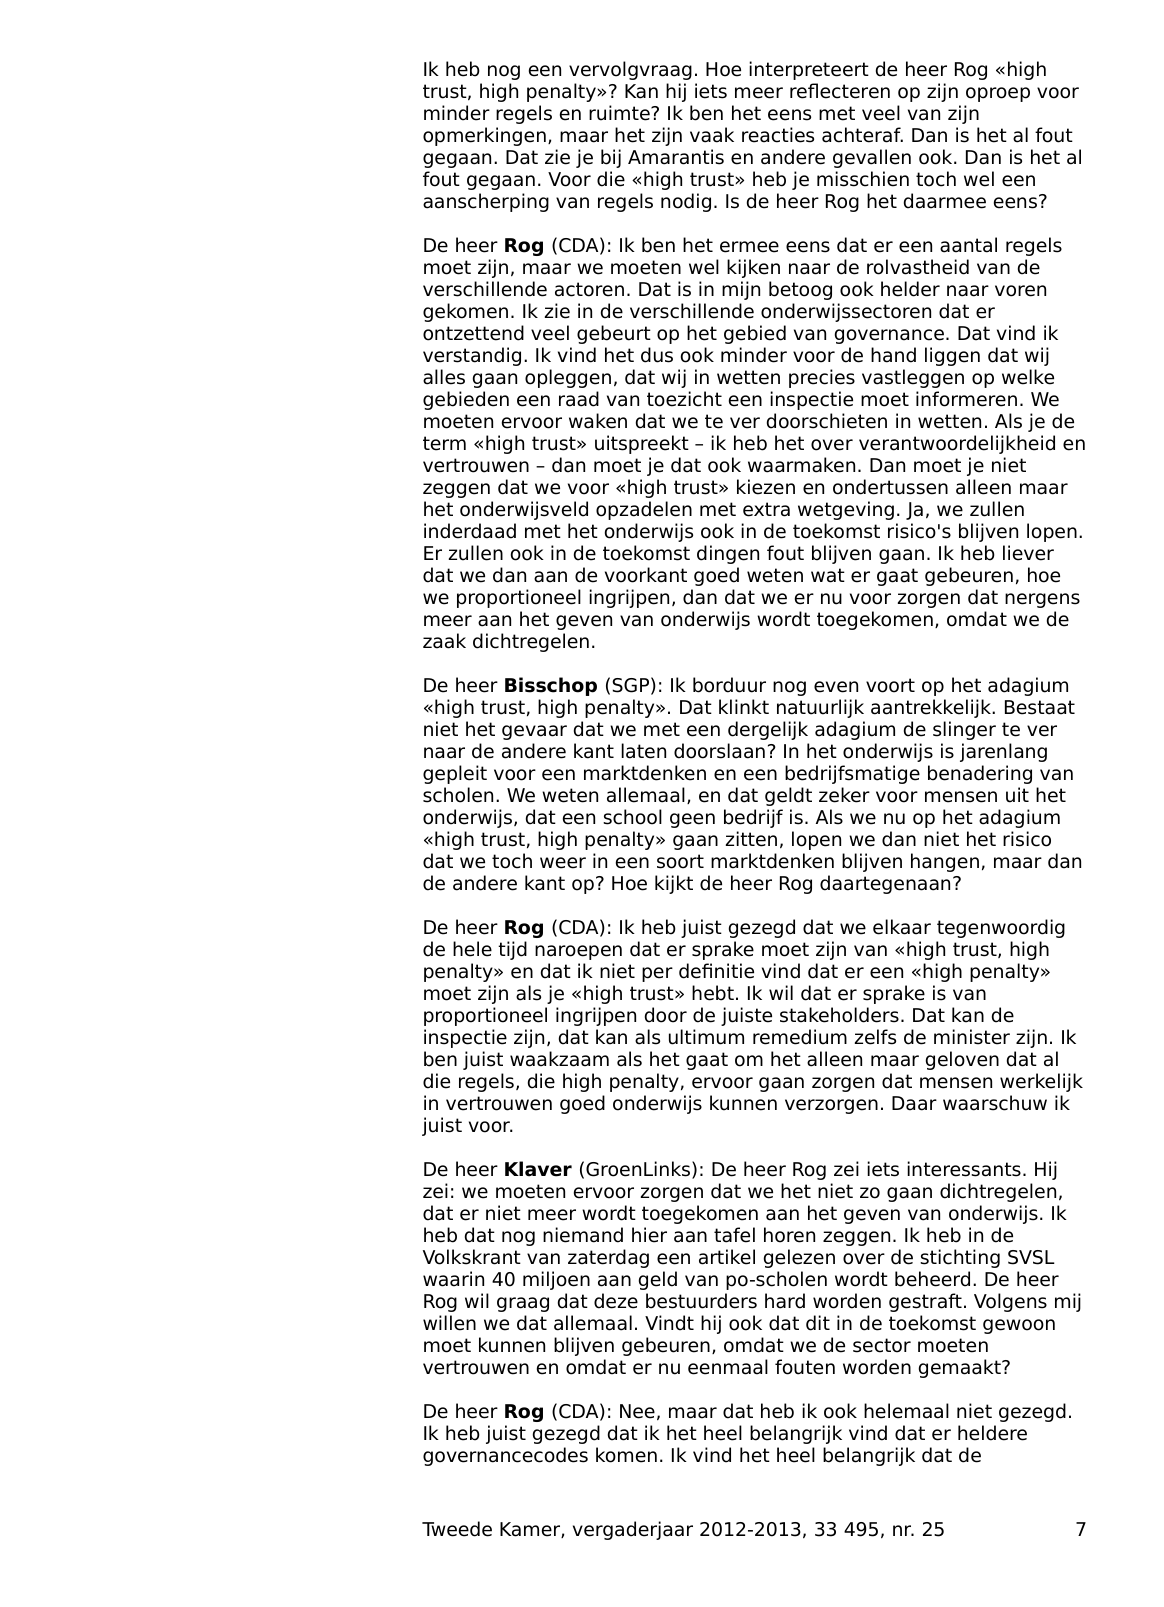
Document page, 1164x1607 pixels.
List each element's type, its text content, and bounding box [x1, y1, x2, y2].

text De heer Bisschop (SGP): Ik borduur nog even voort op het adagium «high trust, high penalty». Dat klinkt natuurlijk aantrekkelijk. Bestaat niet het gevaar dat we met een dergelijk adagium de slinger te ver naar de andere kant laten doorslaan? In het onderwijs is jarenlang gepleit voor een marktdenken en een bedrijfsmatige benadering van scholen. We weten allemaal, en dat geldt zeker voor mensen uit het onderwijs, dat een school geen bedrijf is. Als we nu op het adagium «high trust, high penalty» gaan zitten, lopen we dan niet het risico dat we toch weer in een soort marktdenken blijven hangen, maar dan de andere kant op? Hoe kijkt de heer Rog daartegenaan? [422, 675, 1087, 895]
text De heer Rog (CDA): Ik ben het ermee eens dat er een aantal regels moet zijn, maar we moeten wel kijken naar de rolvastheid van de verschillende actoren. Dat is in mijn betoog ook helder naar voren gekomen. Ik zie in de verschillende onderwijssectoren dat er ontzettend veel gebeurt op het gebied van governance. Dat vind ik verstandig. Ik vind het dus ook minder voor de hand liggen dat wij alles gaan opleggen, dat wij in wetten precies vastleggen op welke gebieden een raad van toezicht een inspectie moet informeren. We moeten ervoor waken dat we te ver doorschieten in wetten. Als je de term «high trust» uitspreekt – ik heb het over verantwoordelijkheid en vertrouwen – dan moet je dat ook waarmaken. Dan moet je niet zeggen dat we voor «high trust» kiezen en ondertussen alleen maar het onderwijsveld opzadelen met extra wetgeving. Ja, we zullen inderdaad met het onderwijs ook in de toekomst risico's blijven lopen. Er zullen ook in de toekomst dingen fout blijven gaan. Ik heb liever dat we dan aan de voorkant goed weten wat er gaat gebeuren, hoe we proportioneel ingrijpen, dan dat we er nu voor zorgen dat nergens meer aan het geven van onderwijs wordt toegekomen, omdat we de zaak dichtregelen. [422, 235, 1087, 653]
text De heer Rog (CDA): Ik heb juist gezegd dat we elkaar tegenwoordig de hele tijd naroepen dat er sprake moet zijn van «high trust, high penalty» en dat ik niet per definitie vind dat er een «high penalty» moet zijn als je «high trust» hebt. Ik wil dat er sprake is van proportioneel ingrijpen door de juiste stakeholders. Dat kan de inspectie zijn, dat kan als ultimum remedium zelfs de minister zijn. Ik ben juist waakzaam als het gaat om het alleen maar geloven dat al die regels, die high penalty, ervoor gaan zorgen dat mensen werkelijk in vertrouwen goed onderwijs kunnen verzorgen. Daar waarschuw ik juist voor. [422, 917, 1087, 1137]
text De heer Klaver (GroenLinks): De heer Rog zei iets interessants. Hij zei: we moeten ervoor zorgen dat we het niet zo gaan dichtregelen, dat er niet meer wordt toegekomen aan het geven van onderwijs. Ik heb dat nog niemand hier aan tafel horen zeggen. Ik heb in de Volkskrant van zaterdag een artikel gelezen over de stichting SVSL waarin 40 miljoen aan geld van po-scholen wordt beheerd. De heer Rog wil graag dat deze bestuurders hard worden gestraft. Volgens mij willen we dat allemaal. Vindt hij ook dat dit in de toekomst gewoon moet kunnen blijven gebeuren, omdat we de sector moeten vertrouwen en omdat er nu eenmaal fouten worden gemaakt? [422, 1159, 1087, 1379]
text De heer Rog (CDA): Nee, maar dat heb ik ook helemaal niet gezegd. Ik heb juist gezegd dat ik het heel belangrijk vind dat er heldere governancecodes komen. Ik vind het heel belangrijk dat de [422, 1401, 1087, 1467]
text Ik heb nog een vervolgvraag. Hoe interpreteert de heer Rog «high trust, high penalty»? Kan hij iets meer reflecteren op zijn oproep voor minder regels en ruimte? Ik ben het eens met veel van zijn opmerkingen, maar het zijn vaak reacties achteraf. Dan is het al fout gegaan. Dat zie je bij Amarantis en andere gevallen ook. Dan is het al fout gegaan. Voor die «high trust» heb je misschien toch wel een aanscherping van regels nodig. Is de heer Rog het daarmee eens? [422, 59, 1087, 213]
